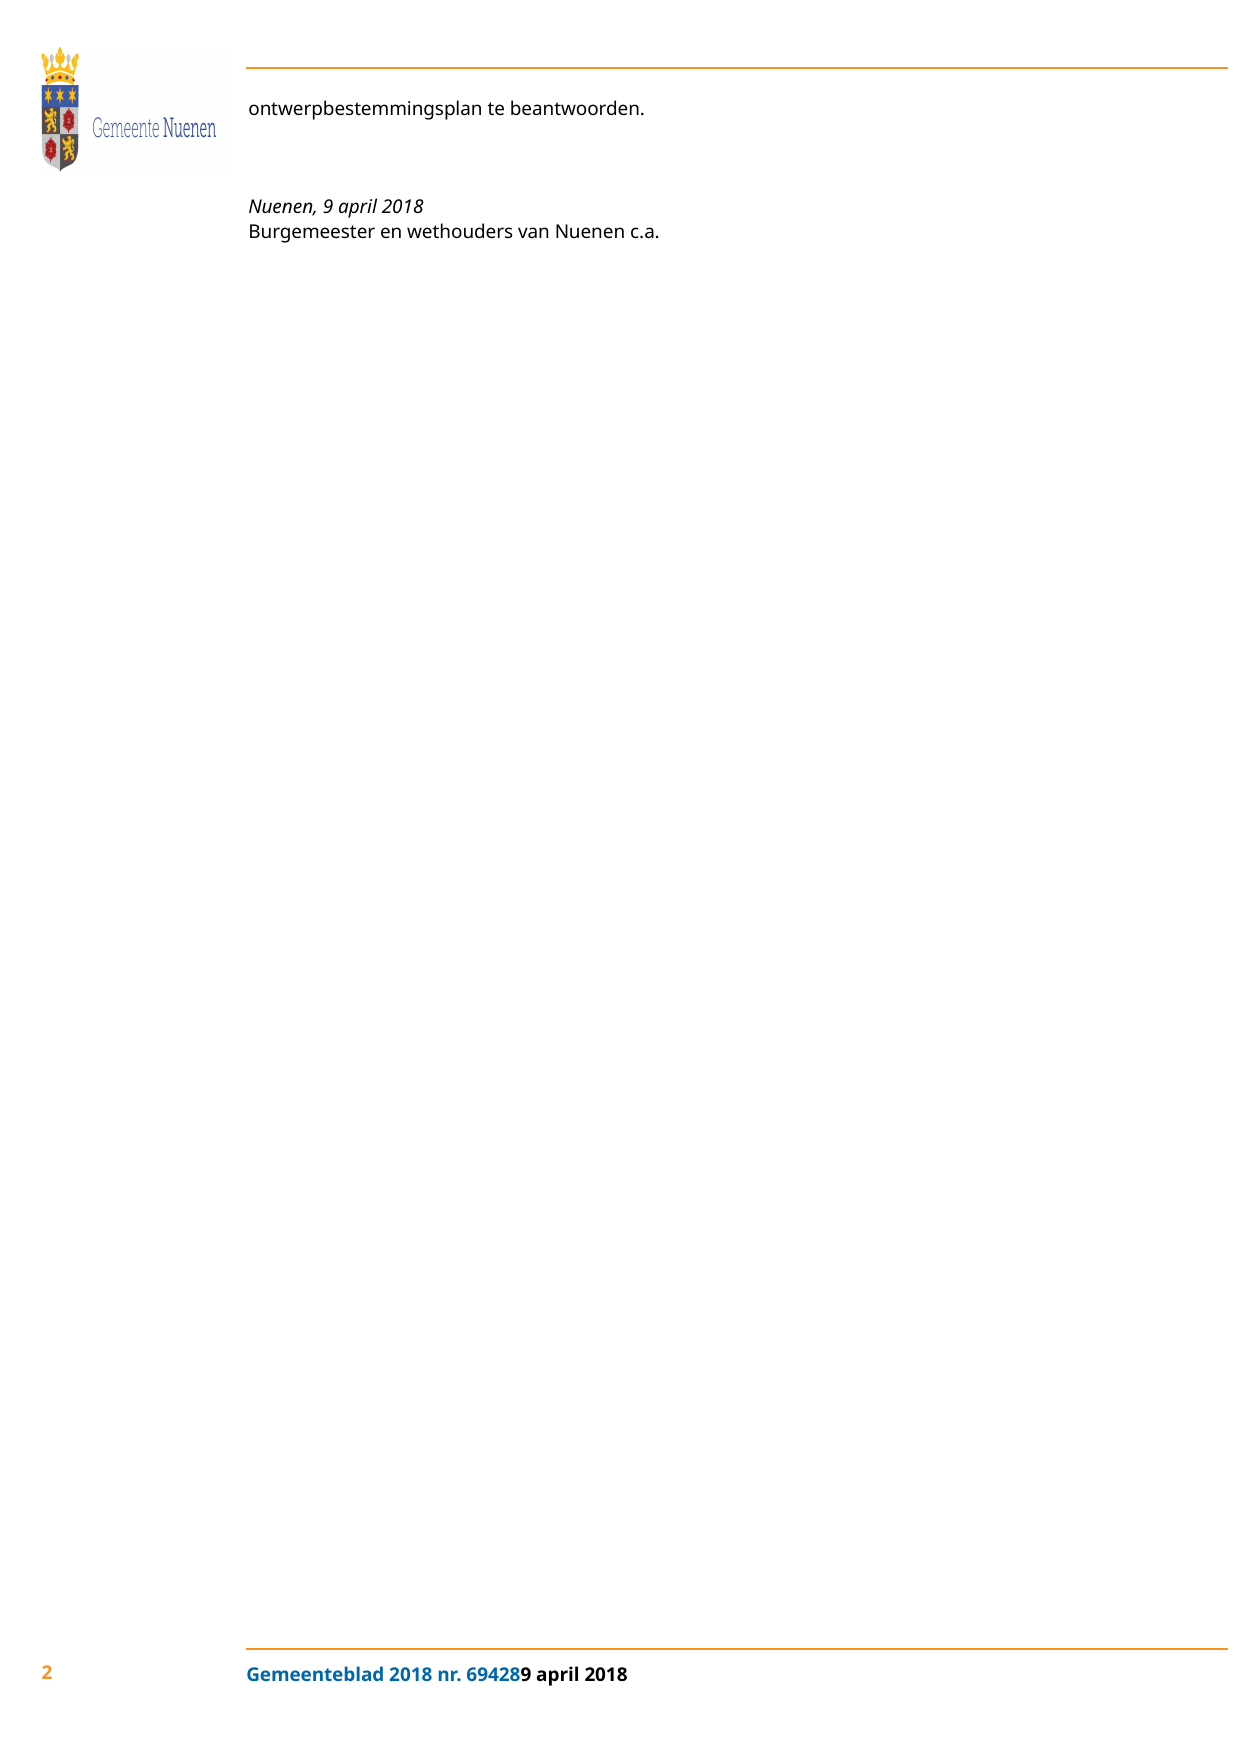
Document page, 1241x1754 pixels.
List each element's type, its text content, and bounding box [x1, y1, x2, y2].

text ontwerpbestemmingsplan te beantwoorden. [248, 95, 1152, 121]
picture [41, 47, 231, 172]
text Burgemeester en wethouders van Nuenen c.a. [248, 219, 1152, 244]
text Nuenen, 9 april 2018 [248, 193, 1152, 219]
